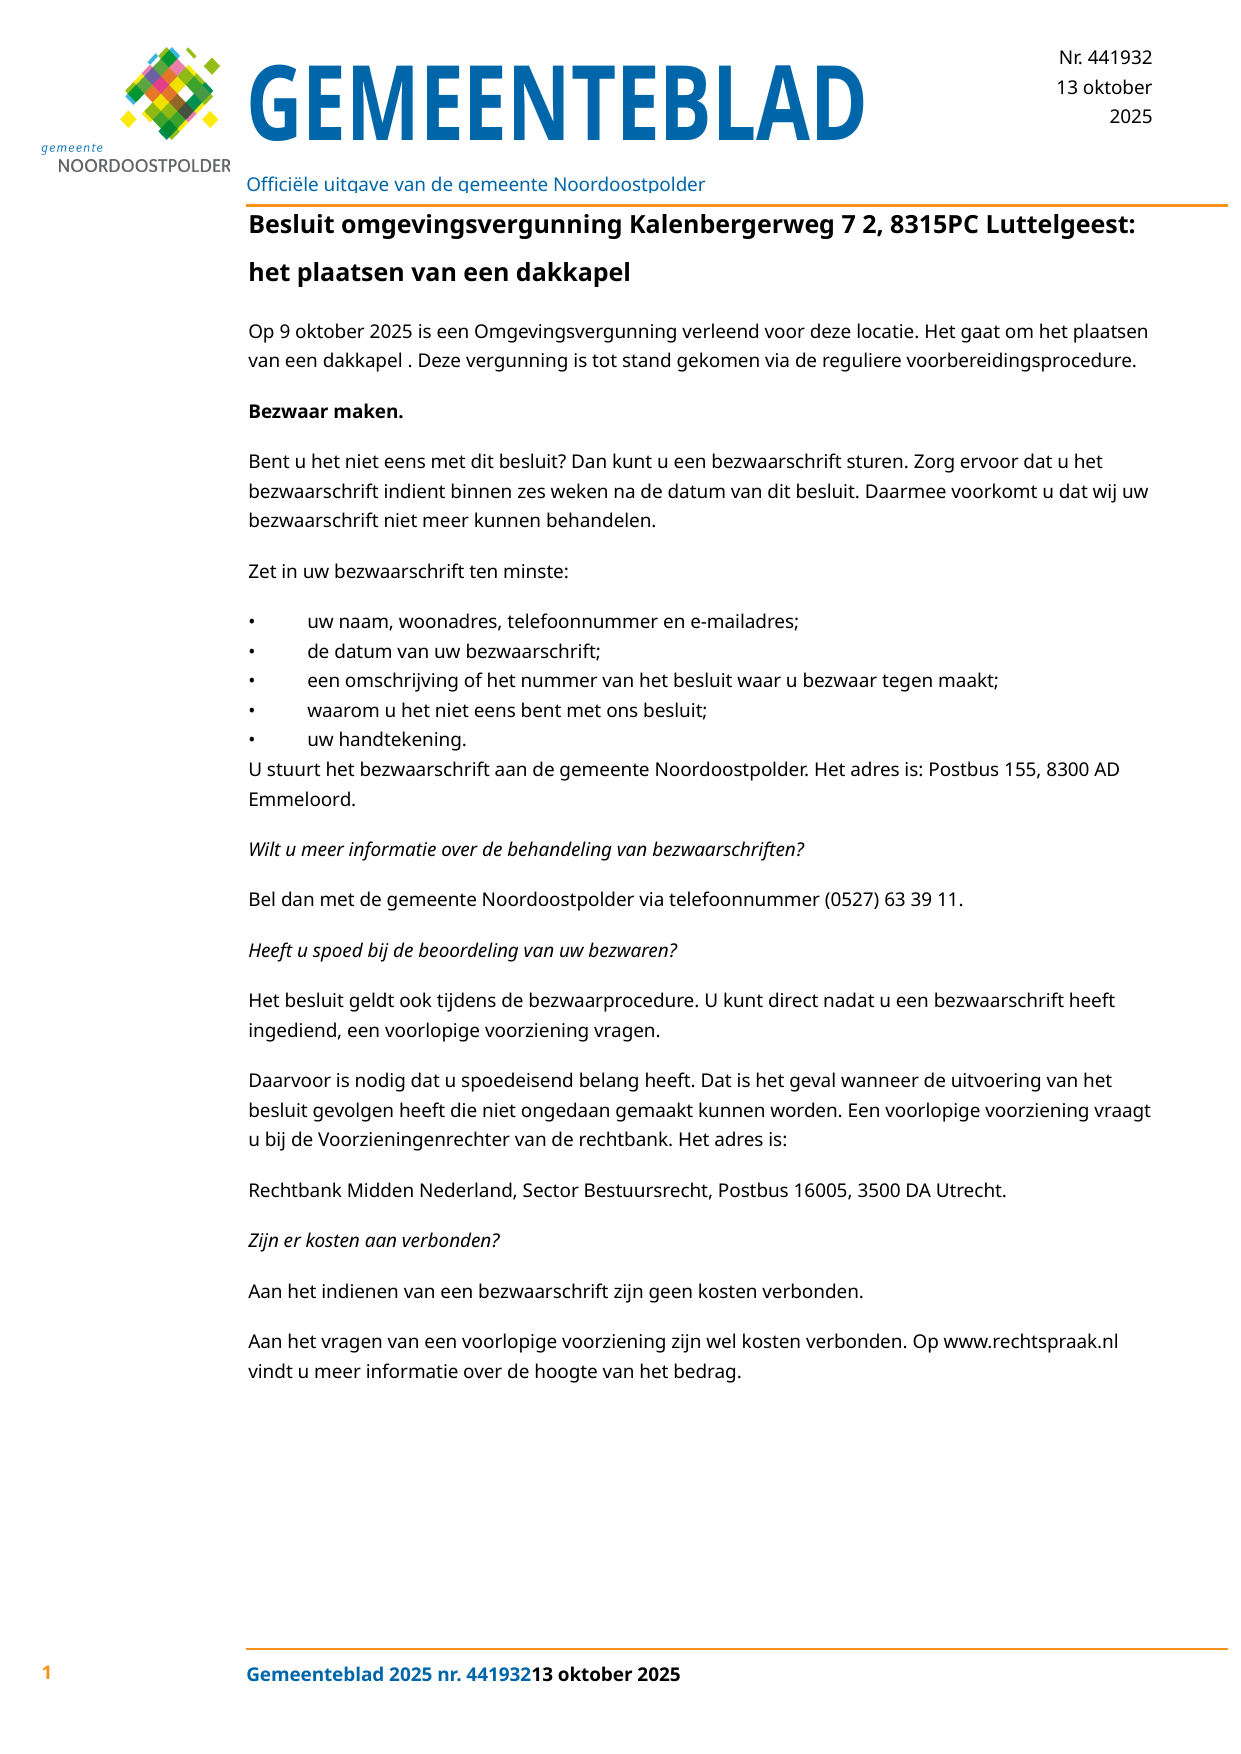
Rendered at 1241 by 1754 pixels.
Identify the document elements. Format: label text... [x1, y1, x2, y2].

text Zet in uw bezwaarschrift ten minste: [248, 558, 1152, 584]
list de datum van uw bezwaarschrift; [248, 638, 1152, 664]
text Bent u het niet eens met dit besluit? Dan kunt u een bezwaarschrift sturen. Zorg ervoor dat u het bezwaarschrift indient binnen zes weken na de datum van dit besluit. Daarmee voorkomt u dat wij uw bezwaarschrift niet meer kunnen behandelen. [248, 448, 1152, 533]
text Wilt u meer informatie over de behandeling van bezwaarschriften? [248, 836, 1152, 862]
text Bel dan met de gemeente Noordoostpolder via telefoonnummer (0527) 63 39 11. [248, 887, 1152, 912]
text Op 9 oktober 2025 is een Omgevingsvergunning verleend voor deze locatie. Het gaat om het plaatsen van een dakkapel . Deze vergunning is tot stand gekomen via de reguliere voorbereidingsprocedure. [248, 318, 1152, 373]
text Aan het indienen van een bezwaarschrift zijn geen kosten verbonden. [248, 1278, 1152, 1304]
text Besluit omgevingsvergunning Kalenbergerweg 7 2, 8315PC Luttelgeest: het plaatsen van een dakkapel [248, 207, 1152, 288]
list uw naam, woonadres, telefoonnummer en e-mailadres; [248, 608, 1152, 634]
picture [41, 47, 231, 172]
text Rechtbank Midden Nederland, Sector Bestuursrecht, Postbus 16005, 3500 DA Utrecht. [248, 1177, 1152, 1203]
text Zijn er kosten aan verbonden? [248, 1227, 1152, 1253]
text Aan het vragen van een voorlopige voorziening zijn wel kosten verbonden. Op www.rechtspraak.nl vindt u meer informatie over de hoogte van het bedrag. [248, 1328, 1152, 1384]
text Bezwaar maken. [248, 398, 1152, 424]
text Het besluit geldt ook tijdens de bezwaarprocedure. U kunt direct nadat u een bezwaarschrift heeft ingediend, een voorlopige voorziening vragen. [248, 987, 1152, 1043]
text Heeft u spoed bij de beoordeling van uw bezwaren? [248, 937, 1152, 963]
list waarom u het niet eens bent met ons besluit; [248, 697, 1152, 723]
list een omschrijving of het nummer van het besluit waar u bezwaar tegen maakt; [248, 667, 1152, 693]
text Daarvoor is nodig dat u spoedeisend belang heeft. Dat is het geval wanneer de uitvoering van het besluit gevolgen heeft die niet ongedaan gemaakt kunnen worden. Een voorlopige voorziening vraagt u bij de Voorzieningenrechter van de rechtbank. Het adres is: [248, 1067, 1152, 1152]
text U stuurt het bezwaarschrift aan de gemeente Noordoostpolder. Het adres is: Postbus 155, 8300 AD Emmeloord. [248, 756, 1152, 812]
list uw handtekening. [248, 727, 1152, 752]
